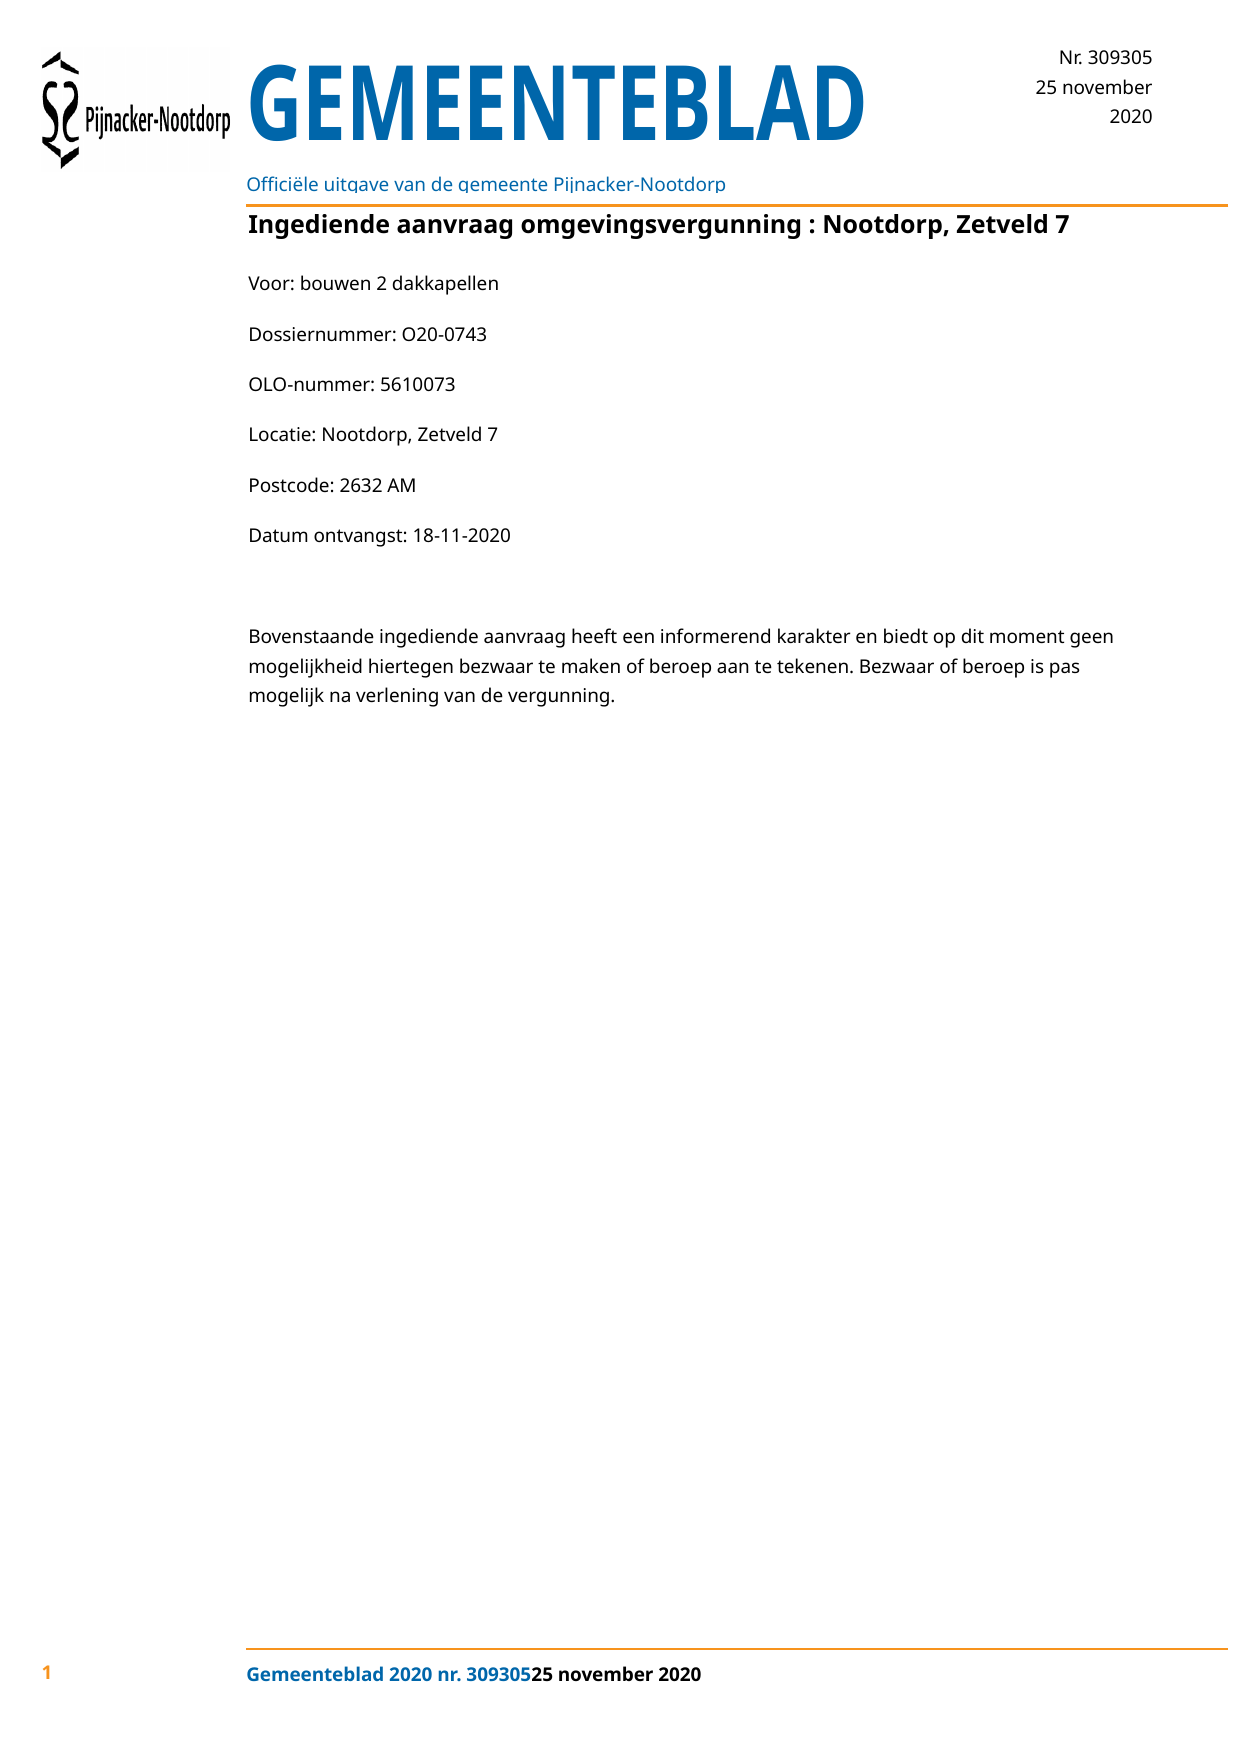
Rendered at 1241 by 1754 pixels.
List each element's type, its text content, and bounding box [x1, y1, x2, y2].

text OLO-nummer: 5610073 [248, 371, 1152, 397]
text Ingediende aanvraag omgevingsvergunning : Nootdorp, Zetveld 7 [248, 207, 1152, 241]
text Dossiernummer: O20-0743 [248, 321, 1152, 346]
text Locatie: Nootdorp, Zetveld 7 [248, 422, 1152, 447]
text Datum ontvangst: 18-11-2020 [248, 522, 1152, 548]
text Voor: bouwen 2 dakkapellen [248, 270, 1152, 296]
text Bovenstaande ingediende aanvraag heeft een informerend karakter en biedt op dit moment geen mogelijkheid hiertegen bezwaar te maken of beroep aan te tekenen. Bezwaar of beroep is pas mogelijk na verlening van de vergunning. [248, 623, 1152, 708]
picture [41, 47, 231, 172]
text Postcode: 2632 AM [248, 472, 1152, 498]
